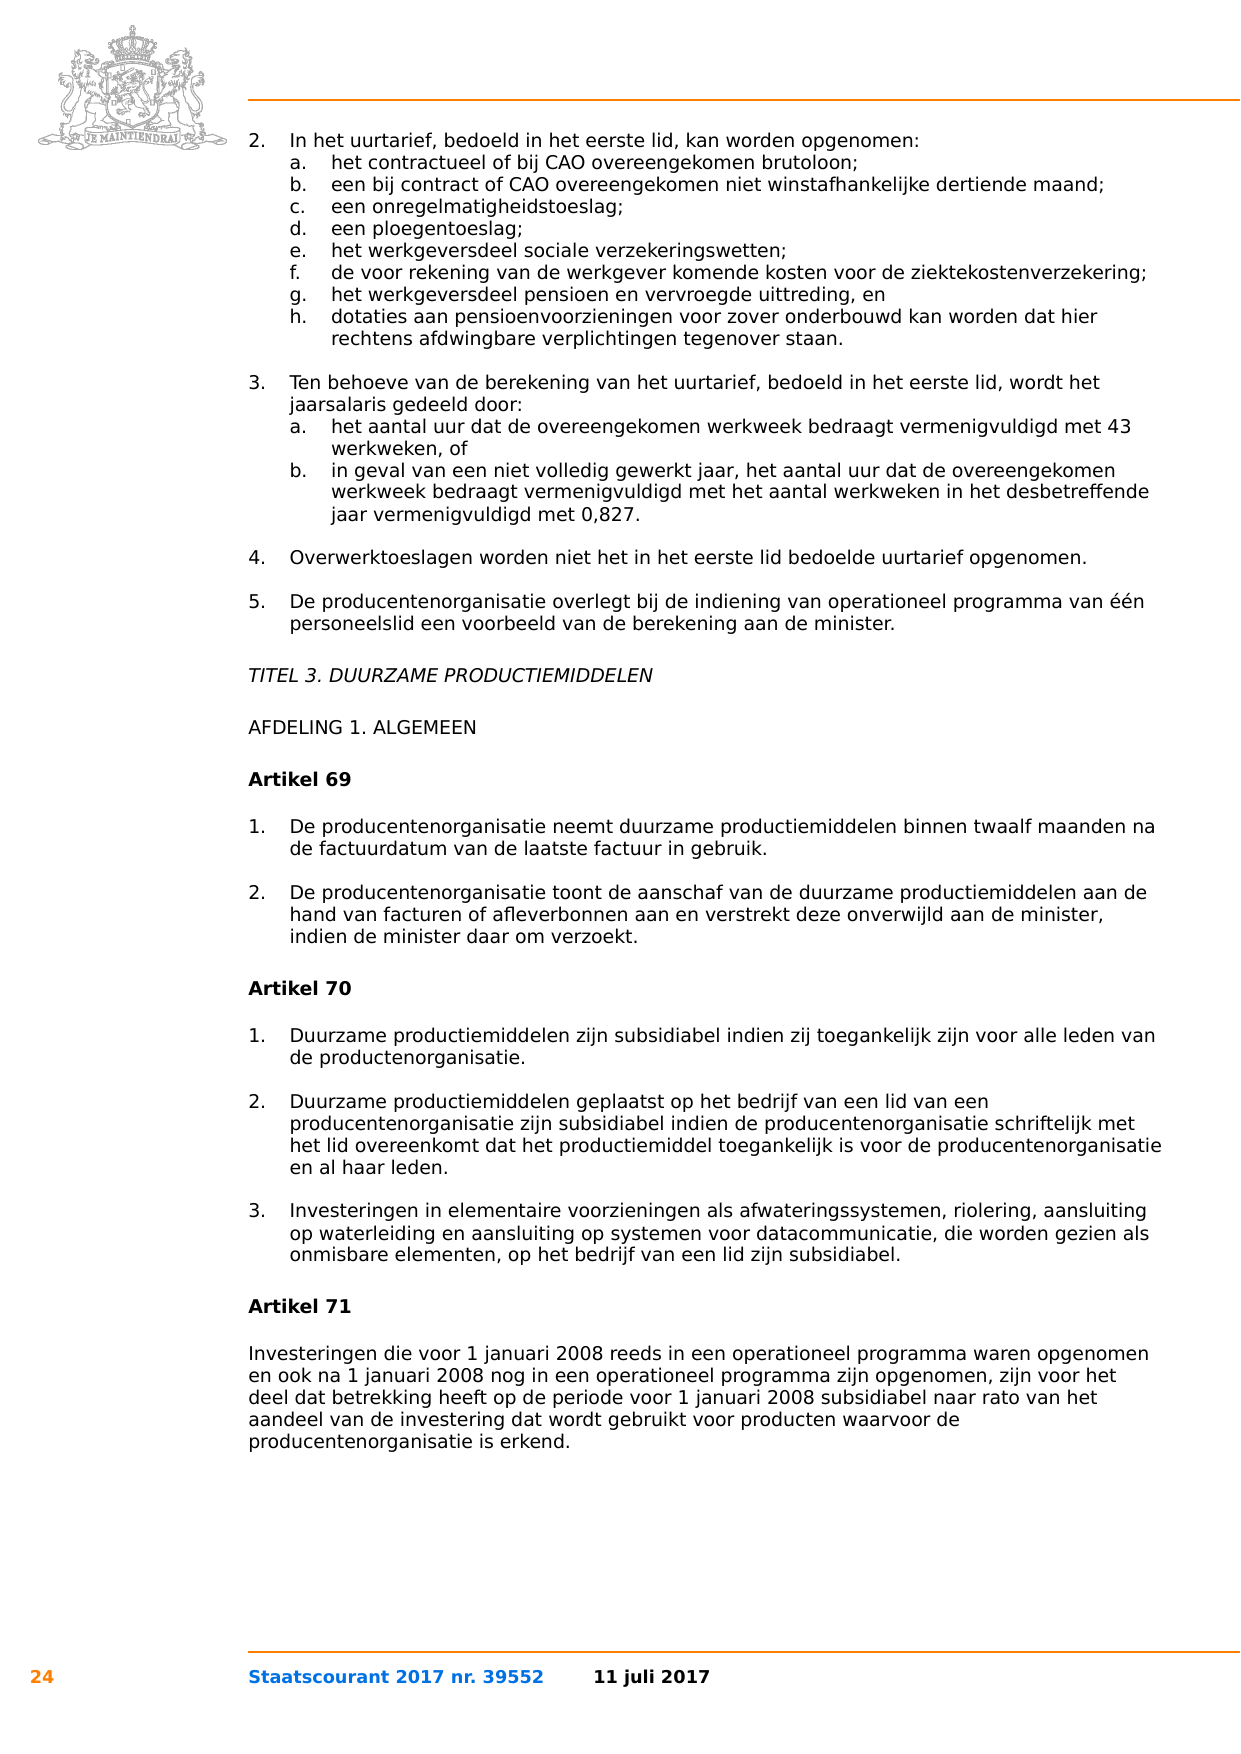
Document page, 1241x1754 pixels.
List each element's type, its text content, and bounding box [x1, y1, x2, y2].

text a. het aantal uur dat de overeengekomen werkweek bedraagt vermenigvuldigd met 43 werkweken, of [289, 416, 1163, 459]
subtitle Artikel 71 [248, 1296, 1163, 1318]
picture [38, 25, 227, 150]
text b. in geval van een niet volledig gewerkt jaar, het aantal uur dat de overeengekomen werkweek bedraagt vermenigvuldigd met het aantal werkweken in het desbetreffende jaar vermenigvuldigd met 0,827. [289, 459, 1163, 525]
text 1. De producentenorganisatie neemt duurzame productiemiddelen binnen twaalf maanden na de factuurdatum van de laatste factuur in gebruik. [248, 816, 1163, 860]
text 5. De producentenorganisatie overlegt bij de indiening van operationeel programma van één personeelslid een voorbeeld van de berekening aan de minister. [248, 591, 1163, 635]
text a. het contractueel of bij CAO overeengekomen brutoloon; [289, 152, 1163, 174]
text d. een ploegentoeslag; [289, 218, 1163, 240]
subtitle Artikel 70 [248, 978, 1163, 1000]
text b. een bij contract of CAO overeengekomen niet winstafhankelijke dertiende maand; [289, 174, 1163, 196]
text h. dotaties aan pensioenvoorzieningen voor zover onderbouwd kan worden dat hier rechtens afdwingbare verplichtingen tegenover staan. [289, 306, 1163, 350]
text g. het werkgeversdeel pensioen en vervroegde uittreding, en [289, 284, 1163, 306]
text f. de voor rekening van de werkgever komende kosten voor de ziektekostenverzekering; [289, 262, 1163, 284]
text c. een onregelmatigheidstoeslag; [289, 196, 1163, 218]
text 2. In het uurtarief, bedoeld in het eerste lid, kan worden opgenomen: [248, 130, 1163, 152]
subtitle AFDELING 1. ALGEMEEN [248, 717, 1163, 739]
text 3. Ten behoeve van de berekening van het uurtarief, bedoeld in het eerste lid, wordt het jaarsalaris gedeeld door: [248, 372, 1163, 416]
text 2. De producentenorganisatie toont de aanschaf van de duurzame productiemiddelen aan de hand van facturen of afleverbonnen aan en verstrekt deze onverwijld aan de minister, indien de minister daar om verzoekt. [248, 882, 1163, 948]
text Investeringen die voor 1 januari 2008 reeds in een operationeel programma waren opgenomen en ook na 1 januari 2008 nog in een operationeel programma zijn opgenomen, zijn voor het deel dat betrekking heeft op de periode voor 1 januari 2008 subsidiabel naar rato van het aandeel van de investering dat wordt gebruikt voor producten waarvoor de producentenorganisatie is erkend. [248, 1343, 1163, 1453]
text 3. Investeringen in elementaire voorzieningen als afwateringssystemen, riolering, aansluiting op waterleiding en aansluiting op systemen voor datacommunicatie, die worden gezien als onmisbare elementen, op het bedrijf van een lid zijn subsidiabel. [248, 1200, 1163, 1266]
text 2. Duurzame productiemiddelen geplaatst op het bedrijf van een lid van een producentenorganisatie zijn subsidiabel indien de producentenorganisatie schriftelijk met het lid overeenkomt dat het productiemiddel toegankelijk is voor de producentenorganisatie en al haar leden. [248, 1091, 1163, 1178]
text 4. Overwerktoeslagen worden niet het in het eerste lid bedoelde uurtarief opgenomen. [248, 547, 1163, 569]
text e. het werkgeversdeel sociale verzekeringswetten; [289, 240, 1163, 262]
subtitle TITEL 3. DUURZAME PRODUCTIEMIDDELEN [248, 665, 1163, 687]
text 1. Duurzame productiemiddelen zijn subsidiabel indien zij toegankelijk zijn voor alle leden van de productenorganisatie. [248, 1025, 1163, 1069]
subtitle Artikel 69 [248, 769, 1163, 791]
